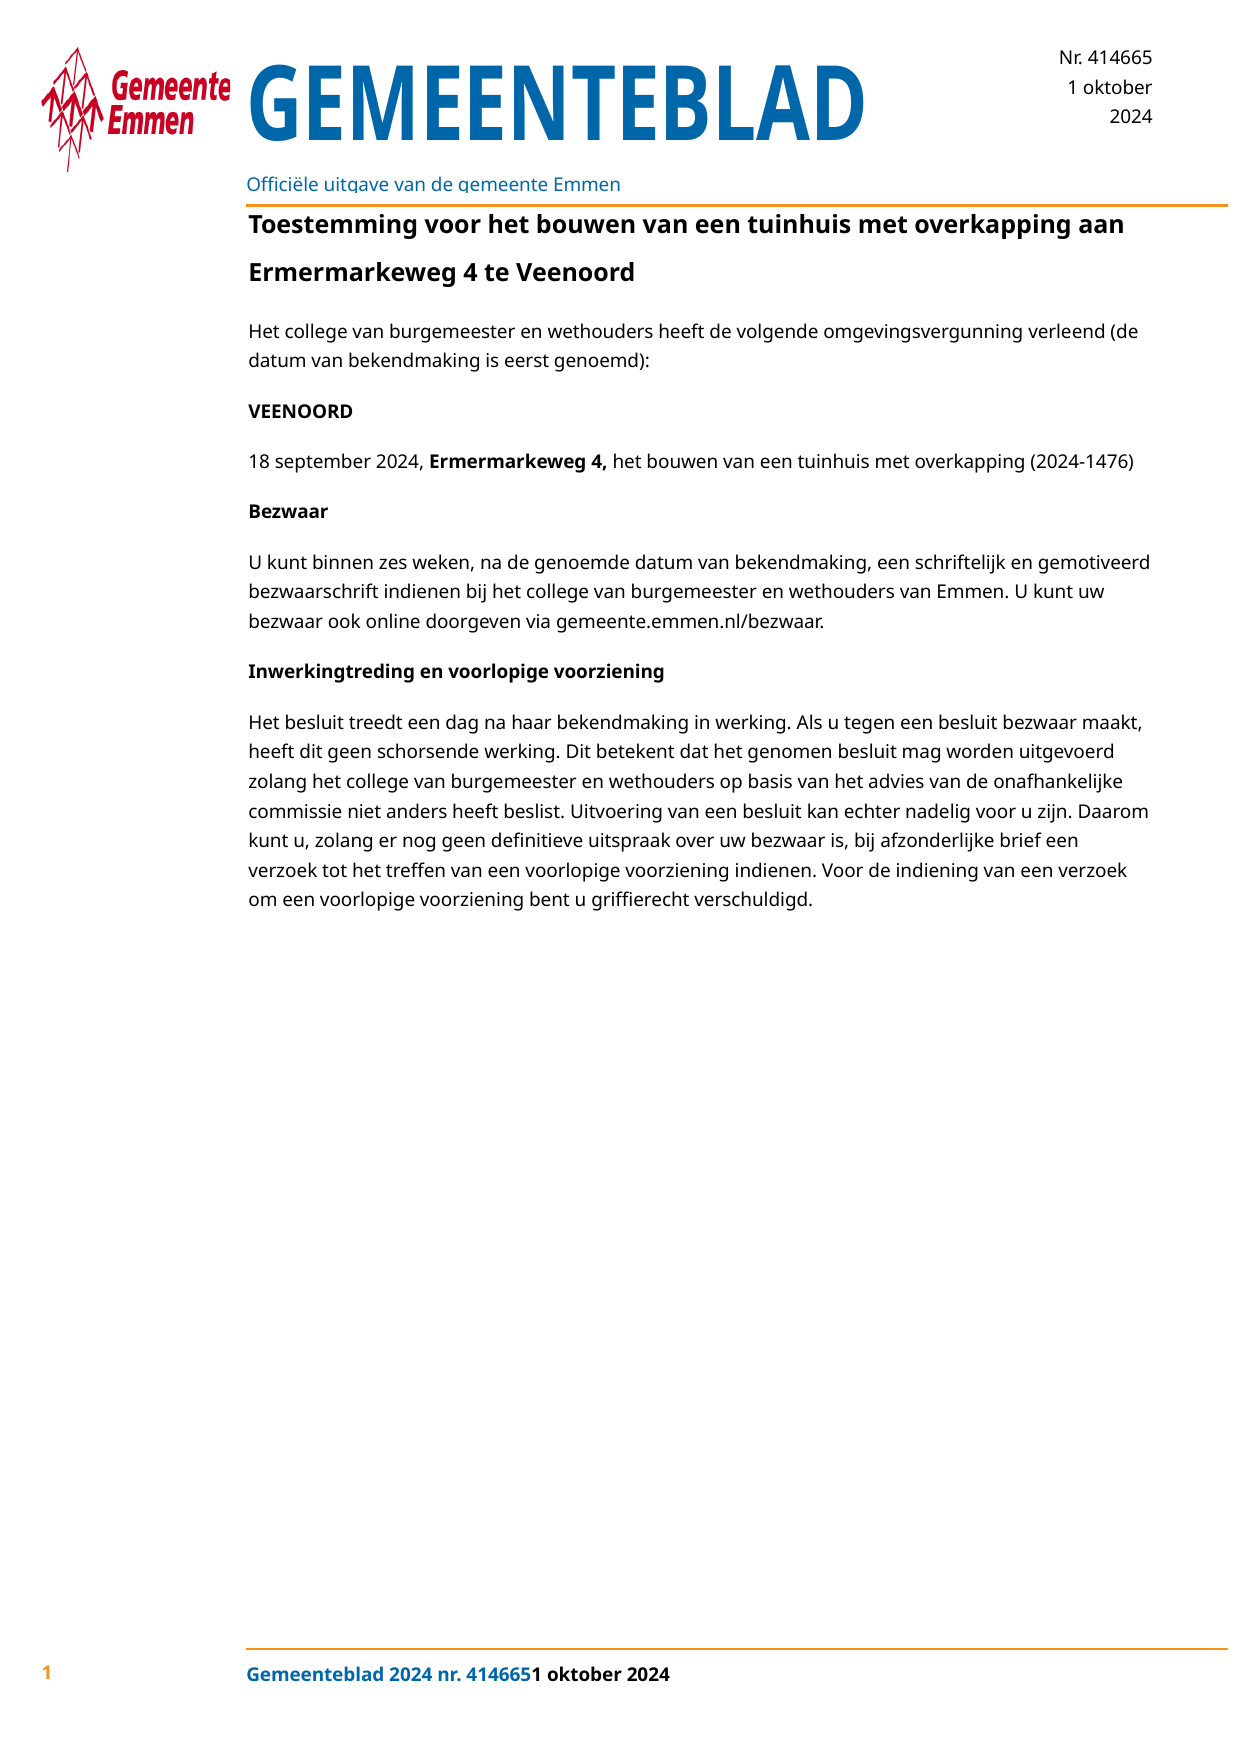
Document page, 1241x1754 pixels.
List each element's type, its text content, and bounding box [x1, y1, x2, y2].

picture [41, 47, 231, 172]
text U kunt binnen zes weken, na de genoemde datum van bekendmaking, een schriftelijk en gemotiveerd bezwaarschrift indienen bij het college van burgemeester en wethouders van Emmen. U kunt uw bezwaar ook online doorgeven via gemeente.emmen.nl/bezwaar. [248, 549, 1152, 634]
text 18 september 2024, Ermermarkeweg 4, het bouwen van een tuinhuis met overkapping (2024-1476) [248, 448, 1152, 474]
text Het college van burgemeester en wethouders heeft de volgende omgevingsvergunning verleend (de datum van bekendmaking is eerst genoemd): [248, 318, 1152, 373]
text Het besluit treedt een dag na haar bekendmaking in werking. Als u tegen een besluit bezwaar maakt, heeft dit geen schorsende werking. Dit betekent dat het genomen besluit mag worden uitgevoerd zolang het college van burgemeester en wethouders op basis van het advies van de onafhankelijke commissie niet anders heeft beslist. Uitvoering van een besluit kan echter nadelig voor u zijn. Daarom kunt u, zolang er nog geen definitieve uitspraak over uw bezwaar is, bij afzonderlijke brief een verzoek tot het treffen van een voorlopige voorziening indienen. Voor de indiening van een verzoek om een voorlopige voorziening bent u griffierecht verschuldigd. [248, 709, 1152, 912]
text Bezwaar [248, 499, 1152, 524]
text Toestemming voor het bouwen van een tuinhuis met overkapping aan Ermermarkeweg 4 te Veenoord [248, 207, 1152, 288]
text VEENOORD [248, 398, 1152, 424]
text Inwerkingtreding en voorlopige voorziening [248, 659, 1152, 684]
